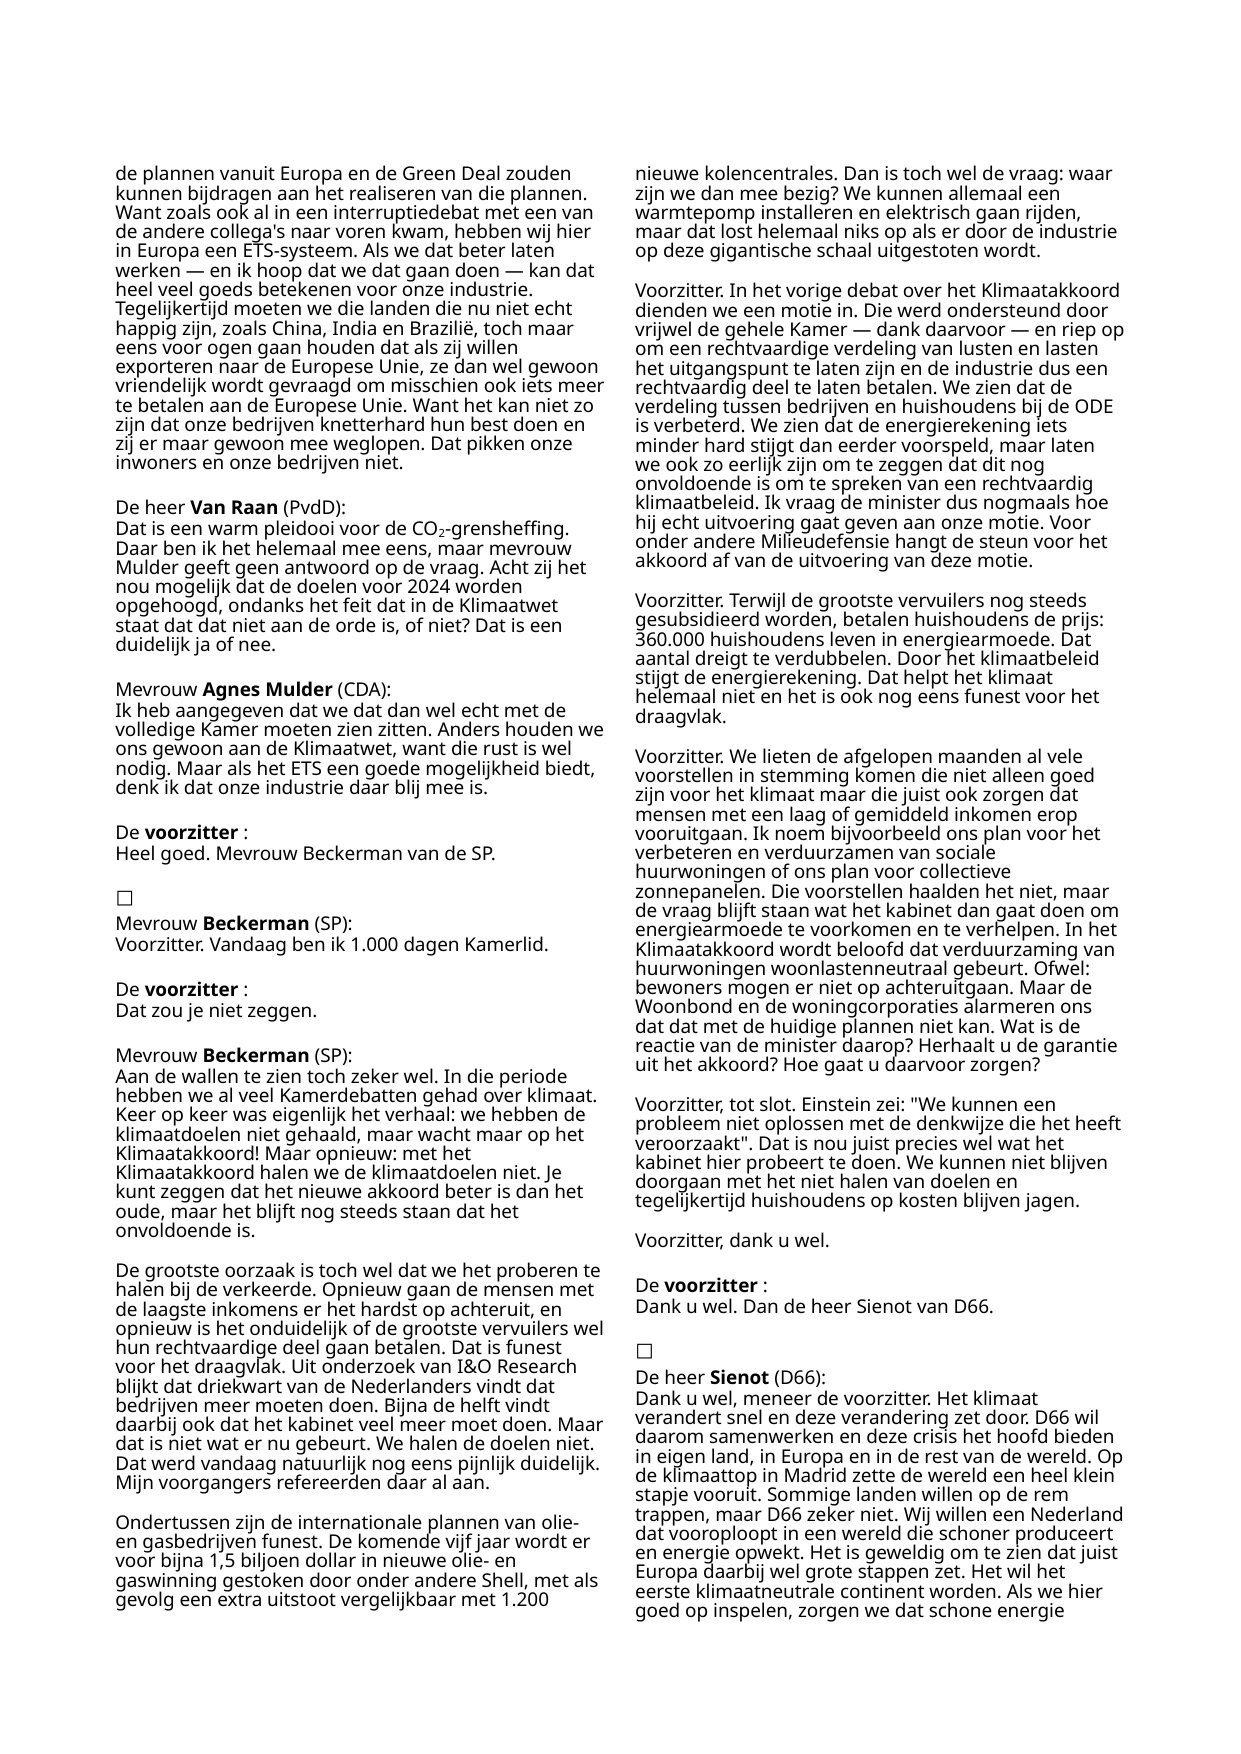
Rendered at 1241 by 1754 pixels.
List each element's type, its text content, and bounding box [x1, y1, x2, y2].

text Dank u wel, meneer de voorzitter. Het klimaat verandert snel en deze verandering zet door. D66 wil daarom samenwerken en deze crisis het hoofd bieden in eigen land, in Europa en in de rest van de wereld. Op de klimaattop in Madrid zette de wereld een heel klein stapje vooruit. Sommige landen willen op de rem trappen, maar D66 zeker niet. Wij willen een Nederland dat vooroploopt in een wereld die schoner produceert en energie opwekt. Het is geweldig om te zien dat juist Europa daarbij wel grote stappen zet. Het wil het eerste klimaatneutrale continent worden. Als we hier goed op inspelen, zorgen we dat schone energie [635, 1390, 1125, 1621]
text ⬜ [115, 885, 605, 910]
text Ik heb aangegeven dat we dat dan wel echt met de volledige Kamer moeten zien zitten. Anders houden we ons gewoon aan de Klimaatwet, want die rust is wel nodig. Maar als het ETS een goede mogelijkheid biedt, denk ik dat onze industrie daar blij mee is. [115, 702, 605, 798]
text Dat is een warm pleidooi voor de CO2-grensheffing. Daar ben ik het helemaal mee eens, maar mevrouw Mulder geeft geen antwoord op de vraag. Acht zij het nou mogelijk dat de doelen voor 2024 worden opgehoogd, ondanks het feit dat in de Klimaatwet staat dat dat niet aan de orde is, of niet? Dat is een duidelijk ja of nee. [115, 520, 605, 655]
text Voorzitter. In het vorige debat over het Klimaatakkoord dienden we een motie in. Die werd ondersteund door vrijwel de gehele Kamer — dank daarvoor — en riep op om een rechtvaardige verdeling van lusten en lasten het uitgangspunt te laten zijn en de industrie dus een rechtvaardig deel te laten betalen. We zien dat de verdeling tussen bedrijven en huishoudens bij de ODE is verbeterd. We zien dat de energierekening iets minder hard stijgt dan eerder voorspeld, maar laten we ook zo eerlijk zijn om te zeggen dat dit nog onvoldoende is om te spreken van een rechtvaardig klimaatbeleid. Ik vraag de minister dus nogmaals hoe hij echt uitvoering gaat geven aan onze motie. Voor onder andere Milieudefensie hangt de steun voor het akkoord af van de uitvoering van deze motie. [635, 282, 1125, 571]
text De voorzitter : [635, 1273, 1125, 1298]
text De voorzitter : [115, 976, 605, 1002]
text Ondertussen zijn de internationale plannen van olie- en gasbedrijven funest. De komende vijf jaar wordt er voor bijna 1,5 biljoen dollar in nieuwe olie- en gaswinning gestoken door onder andere Shell, met als gevolg een extra uitstoot vergelijkbaar met 1.200 [115, 1514, 605, 1610]
text De heer Van Raan (PvdD): [115, 494, 605, 520]
text De voorzitter : [115, 819, 605, 844]
text De grootste oorzaak is toch wel dat we het proberen te halen bij de verkeerde. Opnieuw gaan de mensen met de laagste inkomens er het hardst op achteruit, en opnieuw is het onduidelijk of de grootste vervuilers wel hun rechtvaardige deel gaan betalen. Dat is funest voor het draagvlak. Uit onderzoek van I&O Research blijkt dat driekwart van de Nederlanders vindt dat bedrijven meer moeten doen. Bijna de helft vindt daarbij ook dat het kabinet veel meer moet doen. Maar dat is niet wat er nu gebeurt. We halen de doelen niet. Dat werd vandaag natuurlijk nog eens pijnlijk duidelijk. Mijn voorgangers refereerden daar al aan. [115, 1262, 605, 1493]
text Dank u wel. Dan de heer Sienot van D66. [635, 1298, 1125, 1318]
text De heer Sienot (D66): [635, 1364, 1125, 1390]
text Voorzitter. We lieten de afgelopen maanden al vele voorstellen in stemming komen die niet alleen goed zijn voor het klimaat maar die juist ook zorgen dat mensen met een laag of gemiddeld inkomen erop vooruitgaan. Ik noem bijvoorbeeld ons plan voor het verbeteren en verduurzamen van sociale huurwoningen of ons plan voor collectieve zonnepanelen. Die voorstellen haalden het niet, maar de vraag blijft staan wat het kabinet dan gaat doen om energiearmoede te voorkomen en te verhelpen. In het Klimaatakkoord wordt beloofd dat verduurzaming van huurwoningen woonlastenneutraal gebeurt. Ofwel: bewoners mogen er niet op achteruitgaan. Maar de Woonbond en de woningcorporaties alarmeren ons dat dat met de huidige plannen niet kan. Wat is de reactie van de minister daarop? Herhaalt u de garantie uit het akkoord? Hoe gaat u daarvoor zorgen? [635, 748, 1125, 1075]
text Voorzitter, dank u wel. [635, 1232, 1125, 1252]
text Mevrouw Agnes Mulder (CDA): [115, 676, 605, 702]
text Heel goed. Mevrouw Beckerman van de SP. [115, 844, 605, 864]
text de plannen vanuit Europa en de Green Deal zouden kunnen bijdragen aan het realiseren van die plannen. Want zoals ook al in een interruptiedebat met een van de andere collega's naar voren kwam, hebben wij hier in Europa een ETS-systeem. Als we dat beter laten werken — en ik hoop dat we dat gaan doen — kan dat heel veel goeds betekenen voor onze industrie. Tegelijkertijd moeten we die landen die nu niet echt happig zijn, zoals China, India en Brazilië, toch maar eens voor ogen gaan houden dat als zij willen exporteren naar de Europese Unie, ze dan wel gewoon vriendelijk wordt gevraagd om misschien ook iets meer te betalen aan de Europese Unie. Want het kan niet zo zijn dat onze bedrijven knetterhard hun best doen en zij er maar gewoon mee weglopen. Dat pikken onze inwoners en onze bedrijven niet. [115, 165, 605, 474]
text Dat zou je niet zeggen. [115, 1002, 605, 1021]
text Voorzitter. Terwijl de grootste vervuilers nog steeds gesubsidieerd worden, betalen huishoudens de prijs: 360.000 huishoudens leven in energiearmoede. Dat aantal dreigt te verdubbelen. Door het klimaatbeleid stijgt de energierekening. Dat helpt het klimaat helemaal niet en het is ook nog eens funest voor het draagvlak. [635, 592, 1125, 727]
text nieuwe kolencentrales. Dan is toch wel de vraag: waar zijn we dan mee bezig? We kunnen allemaal een warmtepomp installeren en elektrisch gaan rijden, maar dat lost helemaal niks op als er door de industrie op deze gigantische schaal uitgestoten wordt. [635, 165, 1125, 262]
text Mevrouw Beckerman (SP): [115, 910, 605, 936]
text ⬜ [635, 1338, 1125, 1364]
text Aan de wallen te zien toch zeker wel. In die periode hebben we al veel Kamerdebatten gehad over klimaat. Keer op keer was eigenlijk het verhaal: we hebben de klimaatdoelen niet gehaald, maar wacht maar op het Klimaatakkoord! Maar opnieuw: met het Klimaatakkoord halen we de klimaatdoelen niet. Je kunt zeggen dat het nieuwe akkoord beter is dan het oude, maar het blijft nog steeds staan dat het onvoldoende is. [115, 1068, 605, 1241]
text Voorzitter, tot slot. Einstein zei: "We kunnen een probleem niet oplossen met de denkwijze die het heeft veroorzaakt". Dat is nou juist precies wel wat het kabinet hier probeert te doen. We kunnen niet blijven doorgaan met het niet halen van doelen en tegelijkertijd huishoudens op kosten blijven jagen. [635, 1096, 1125, 1212]
text Voorzitter. Vandaag ben ik 1.000 dagen Kamerlid. [115, 936, 605, 955]
text Mevrouw Beckerman (SP): [115, 1042, 605, 1068]
